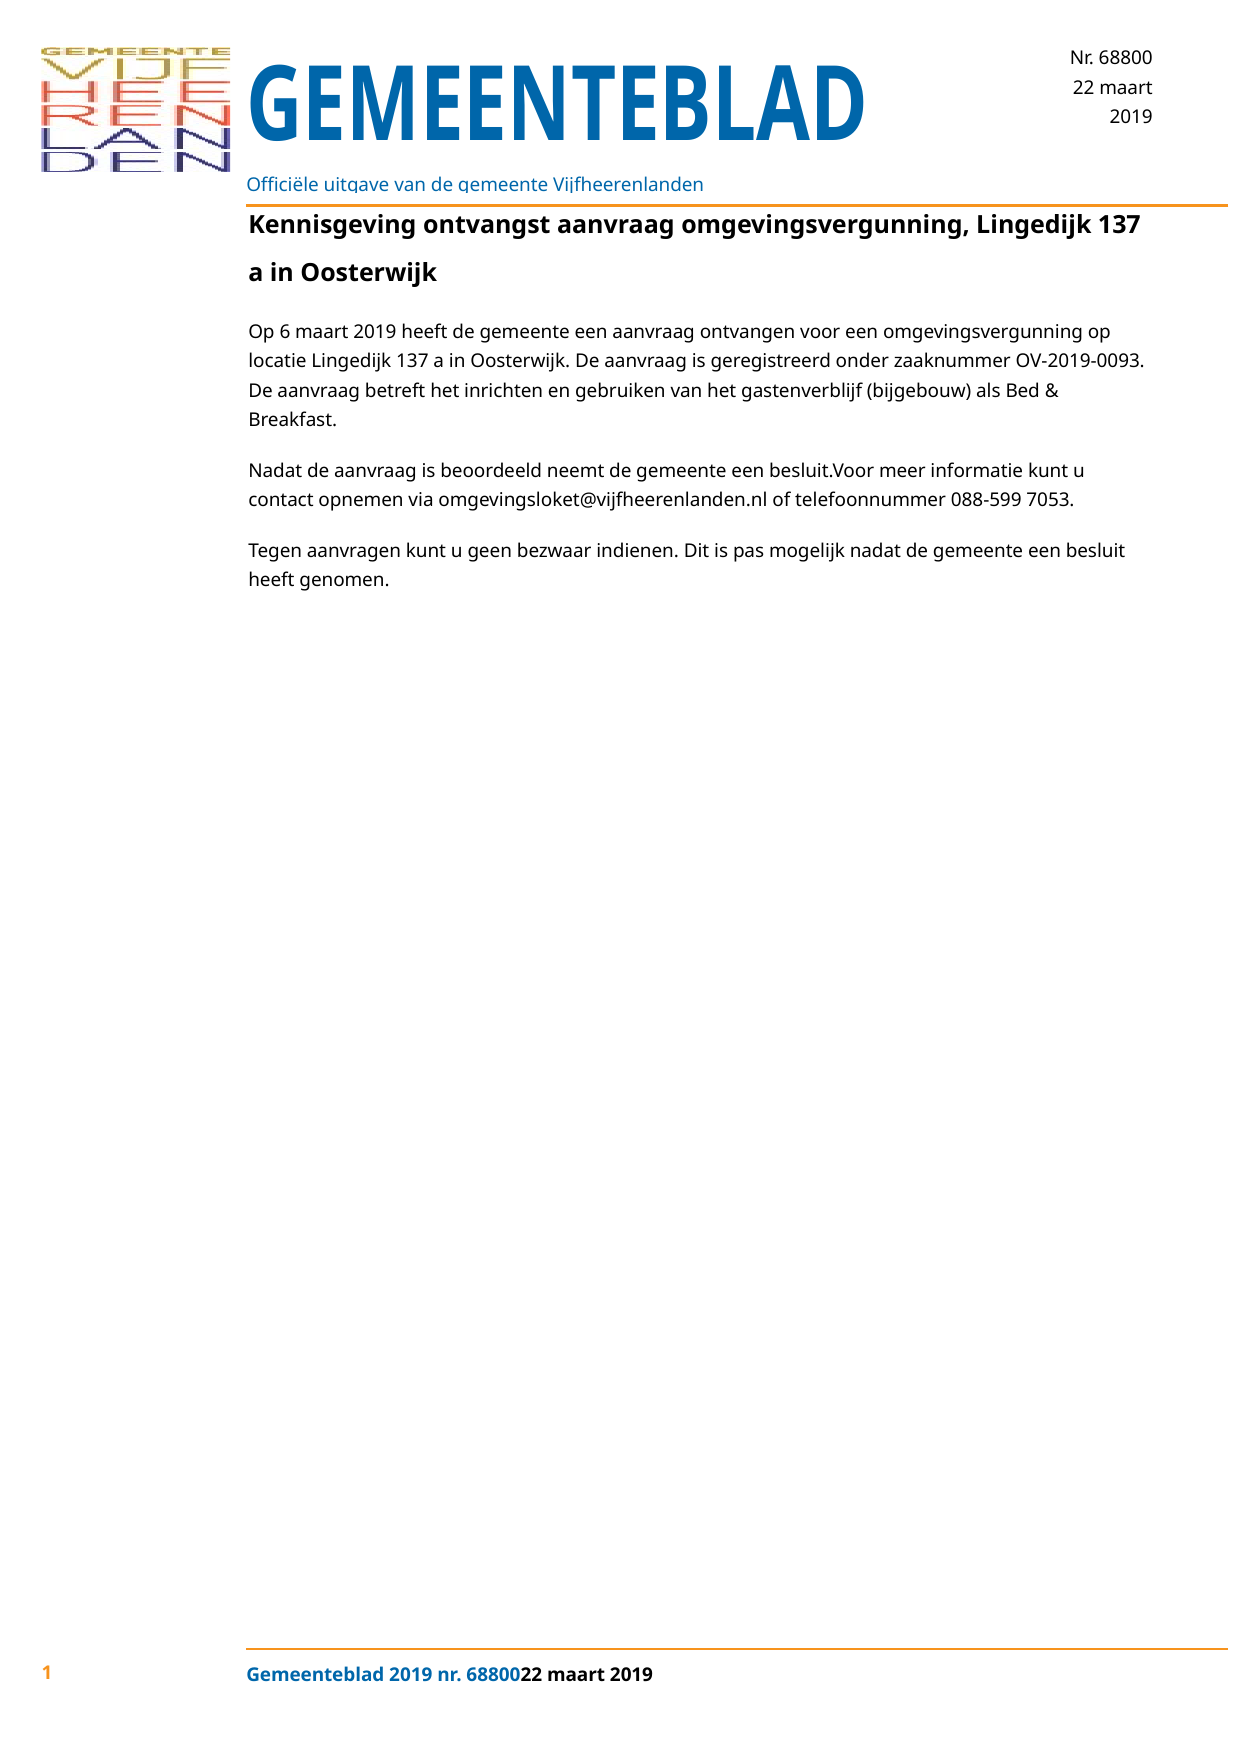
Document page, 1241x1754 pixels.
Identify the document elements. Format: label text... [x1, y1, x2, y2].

text Nadat de aanvraag is beoordeeld neemt de gemeente een besluit.Voor meer informatie kunt u contact opnemen via omgevingsloket@vijfheerenlanden.nl of telefoonnummer 088-599 7053. [248, 457, 1152, 512]
picture [41, 47, 231, 172]
text Kennisgeving ontvangst aanvraag omgevingsvergunning, Lingedijk 137 a in Oosterwijk [248, 207, 1152, 288]
text Tegen aanvragen kunt u geen bezwaar indienen. Dit is pas mogelijk nadat de gemeente een besluit heeft genomen. [248, 537, 1152, 592]
text Op 6 maart 2019 heeft de gemeente een aanvraag ontvangen voor een omgevingsvergunning op locatie Lingedijk 137 a in Oosterwijk. De aanvraag is geregistreerd onder zaaknummer OV-2019-0093. De aanvraag betreft het inrichten en gebruiken van het gastenverblijf (bijgebouw) als Bed & Breakfast. [248, 318, 1152, 432]
